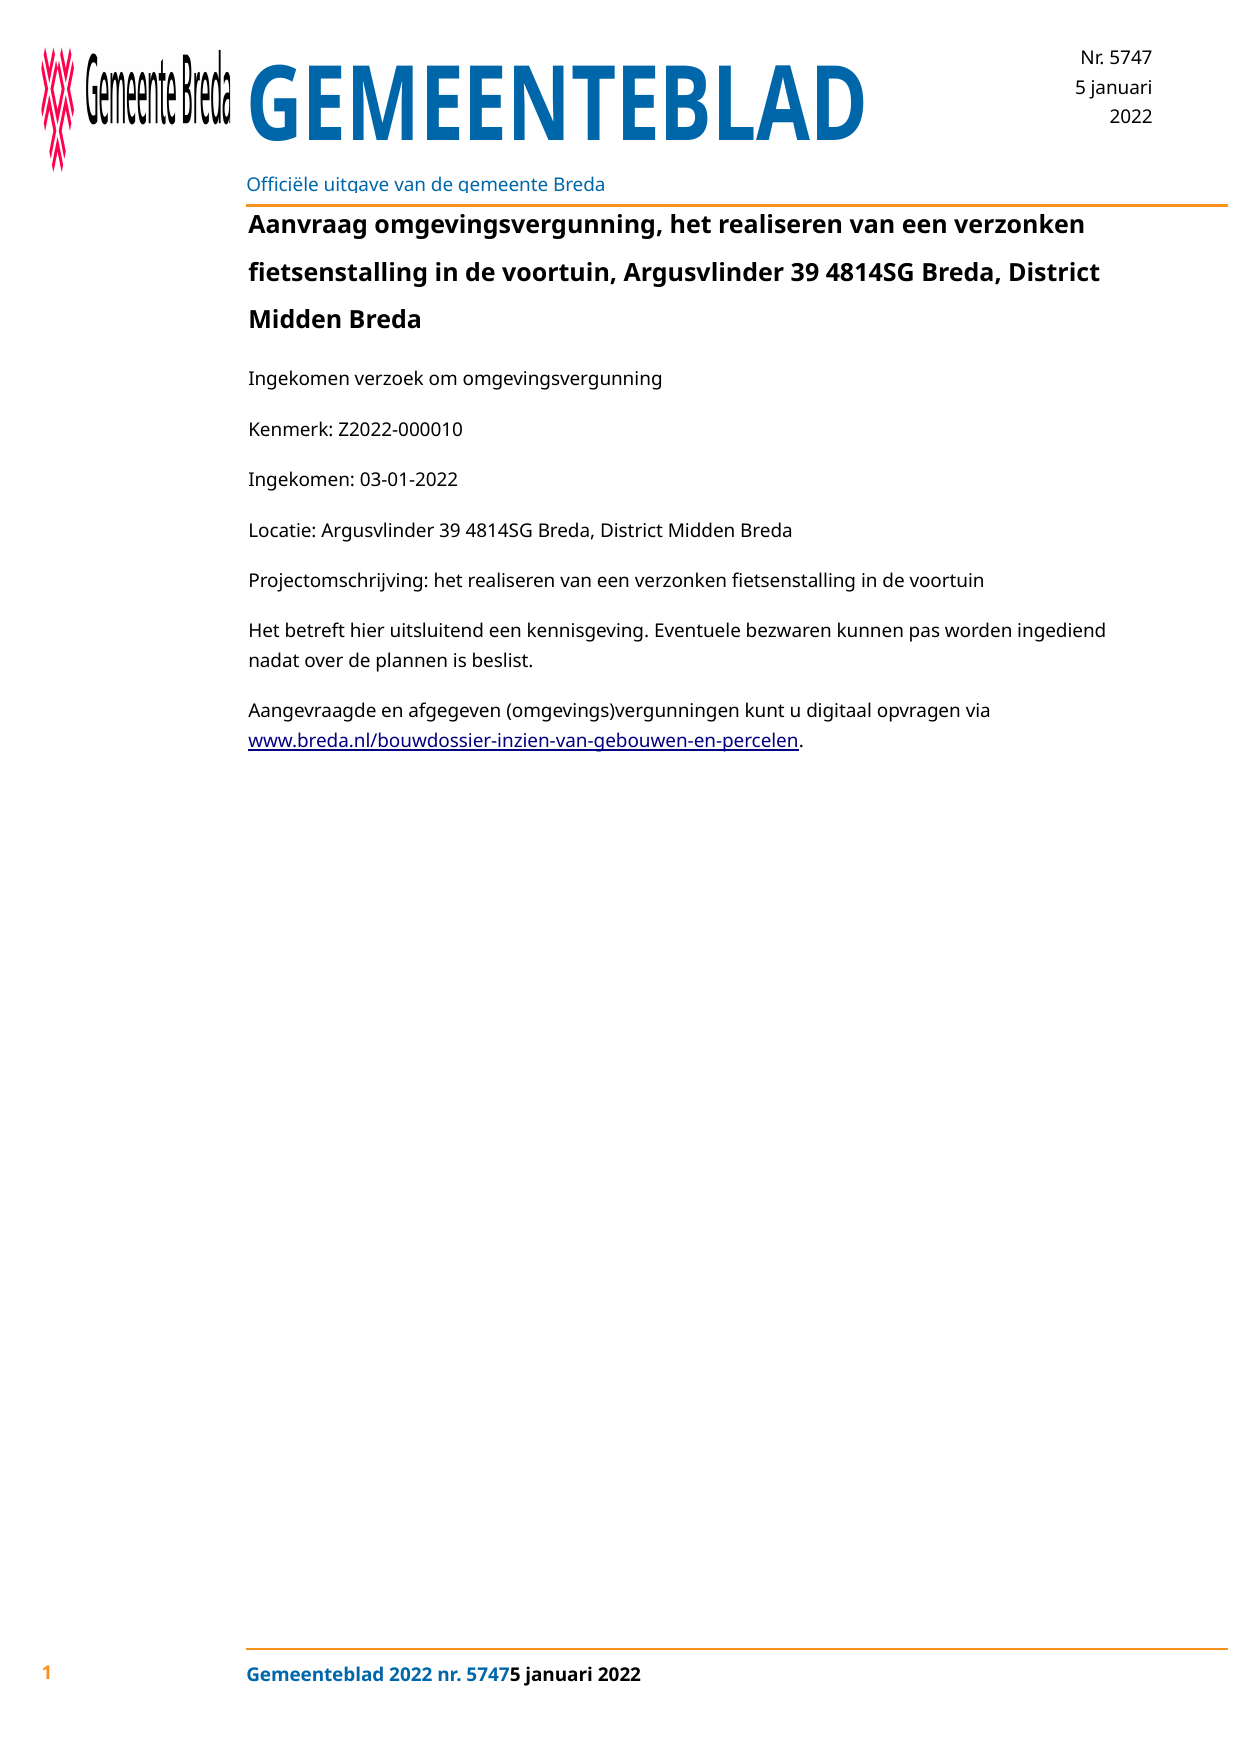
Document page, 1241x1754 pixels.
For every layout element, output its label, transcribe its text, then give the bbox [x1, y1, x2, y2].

text Kenmerk: Z2022-000010 [248, 416, 1152, 442]
text Locatie: Argusvlinder 39 4814SG Breda, District Midden Breda [248, 517, 1152, 542]
text Ingekomen verzoek om omgevingsvergunning [248, 366, 1152, 391]
picture [41, 47, 231, 172]
text Het betreft hier uitsluitend een kennisgeving. Eventuele bezwaren kunnen pas worden ingediend nadat over de plannen is beslist. [248, 618, 1152, 673]
text Projectomschrijving: het realiseren van een verzonken fietsenstalling in de voortuin [248, 567, 1152, 593]
text Aanvraag omgevingsvergunning, het realiseren van een verzonken fietsenstalling in de voortuin, Argusvlinder 39 4814SG Breda, District Midden Breda [248, 207, 1152, 336]
text Aangevraagde en afgegeven (omgevings)vergunningen kunt u digitaal opvragen via www.breda.nl/bouwdossier-inzien-van-gebouwen-en-percelen. [248, 698, 1152, 753]
text Ingekomen: 03-01-2022 [248, 466, 1152, 492]
